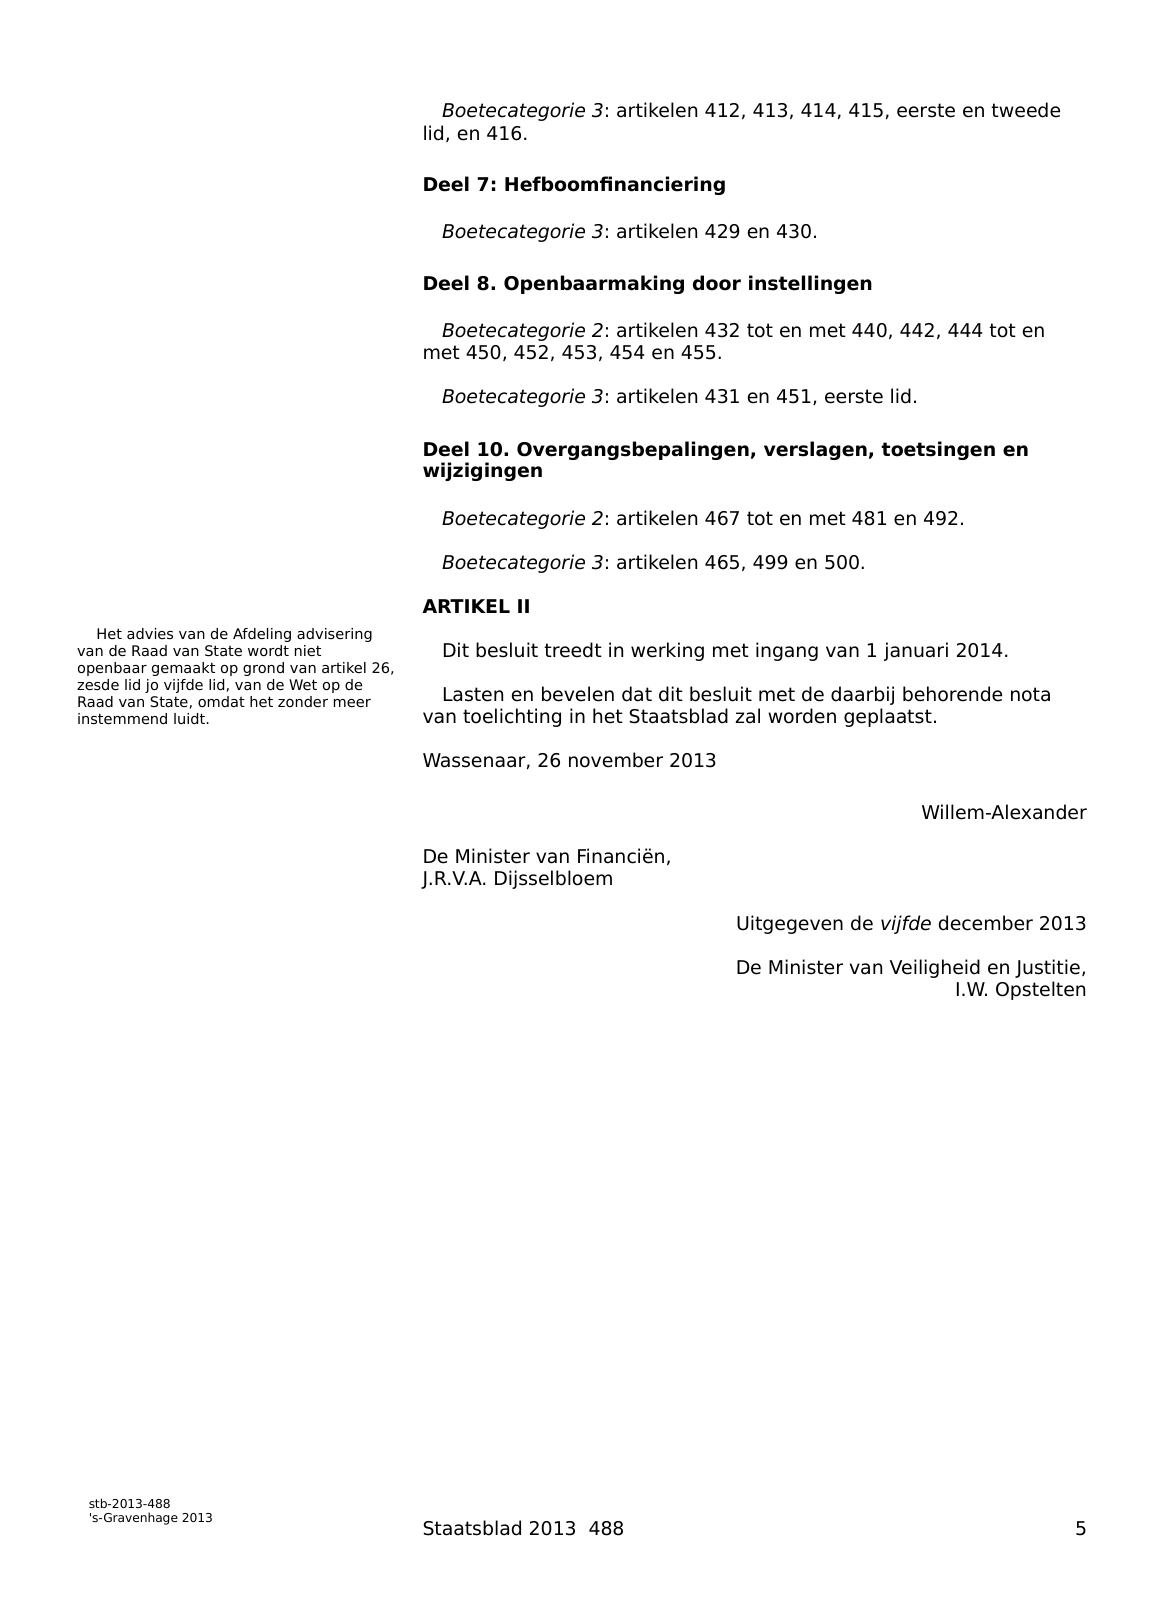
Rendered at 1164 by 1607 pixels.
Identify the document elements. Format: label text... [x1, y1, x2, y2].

text Boetecategorie 3: artikelen 465, 499 en 500. [422, 552, 1087, 573]
text Boetecategorie 3: artikelen 412, 413, 414, 415, eerste en tweede lid, en 416. [422, 100, 1087, 144]
text Uitgegeven de vijfde december 2013 [422, 912, 1087, 934]
text 's-Gravenhage 2013 [88, 1511, 323, 1525]
subtitle Deel 8. Openbaarmaking door instellingen [422, 273, 1087, 295]
text De Minister van Veiligheid en Justitie, I.W. Opstelten [422, 957, 1087, 1001]
text Het advies van de Afdeling advisering van de Raad van State wordt niet openbaar gemaakt op grond van artikel 26, zesde lid jo vijfde lid, van de Wet op de Raad van State, omdat het zonder meer instemmend luidt. [77, 626, 396, 728]
text Boetecategorie 3: artikelen 431 en 451, eerste lid. [422, 386, 1087, 408]
text Boetecategorie 2: artikelen 432 tot en met 440, 442, 444 tot en met 450, 452, 453, 454 en 455. [422, 320, 1087, 364]
text Boetecategorie 3: artikelen 429 en 430. [422, 221, 1087, 243]
text stb-2013-488 [88, 1497, 323, 1511]
text Boetecategorie 2: artikelen 467 tot en met 481 en 492. [422, 507, 1087, 529]
text Willem-Alexander [422, 802, 1087, 824]
text Dit besluit treedt in werking met ingang van 1 januari 2014. [422, 640, 1087, 662]
text Lasten en bevelen dat dit besluit met de daarbij behorende nota van toelichting in het Staatsblad zal worden geplaatst. [422, 684, 1087, 728]
subtitle ARTIKEL II [422, 596, 1087, 618]
subtitle Deel 10. Overgangsbepalingen, verslagen, toetsingen en wijzigingen [422, 438, 1087, 482]
subtitle Deel 7: Hefboomfinanciering [422, 174, 1087, 196]
text Wassenaar, 26 november 2013 [422, 750, 1087, 772]
text De Minister van Financiën, J.R.V.A. Dijsselbloem [422, 846, 1087, 890]
